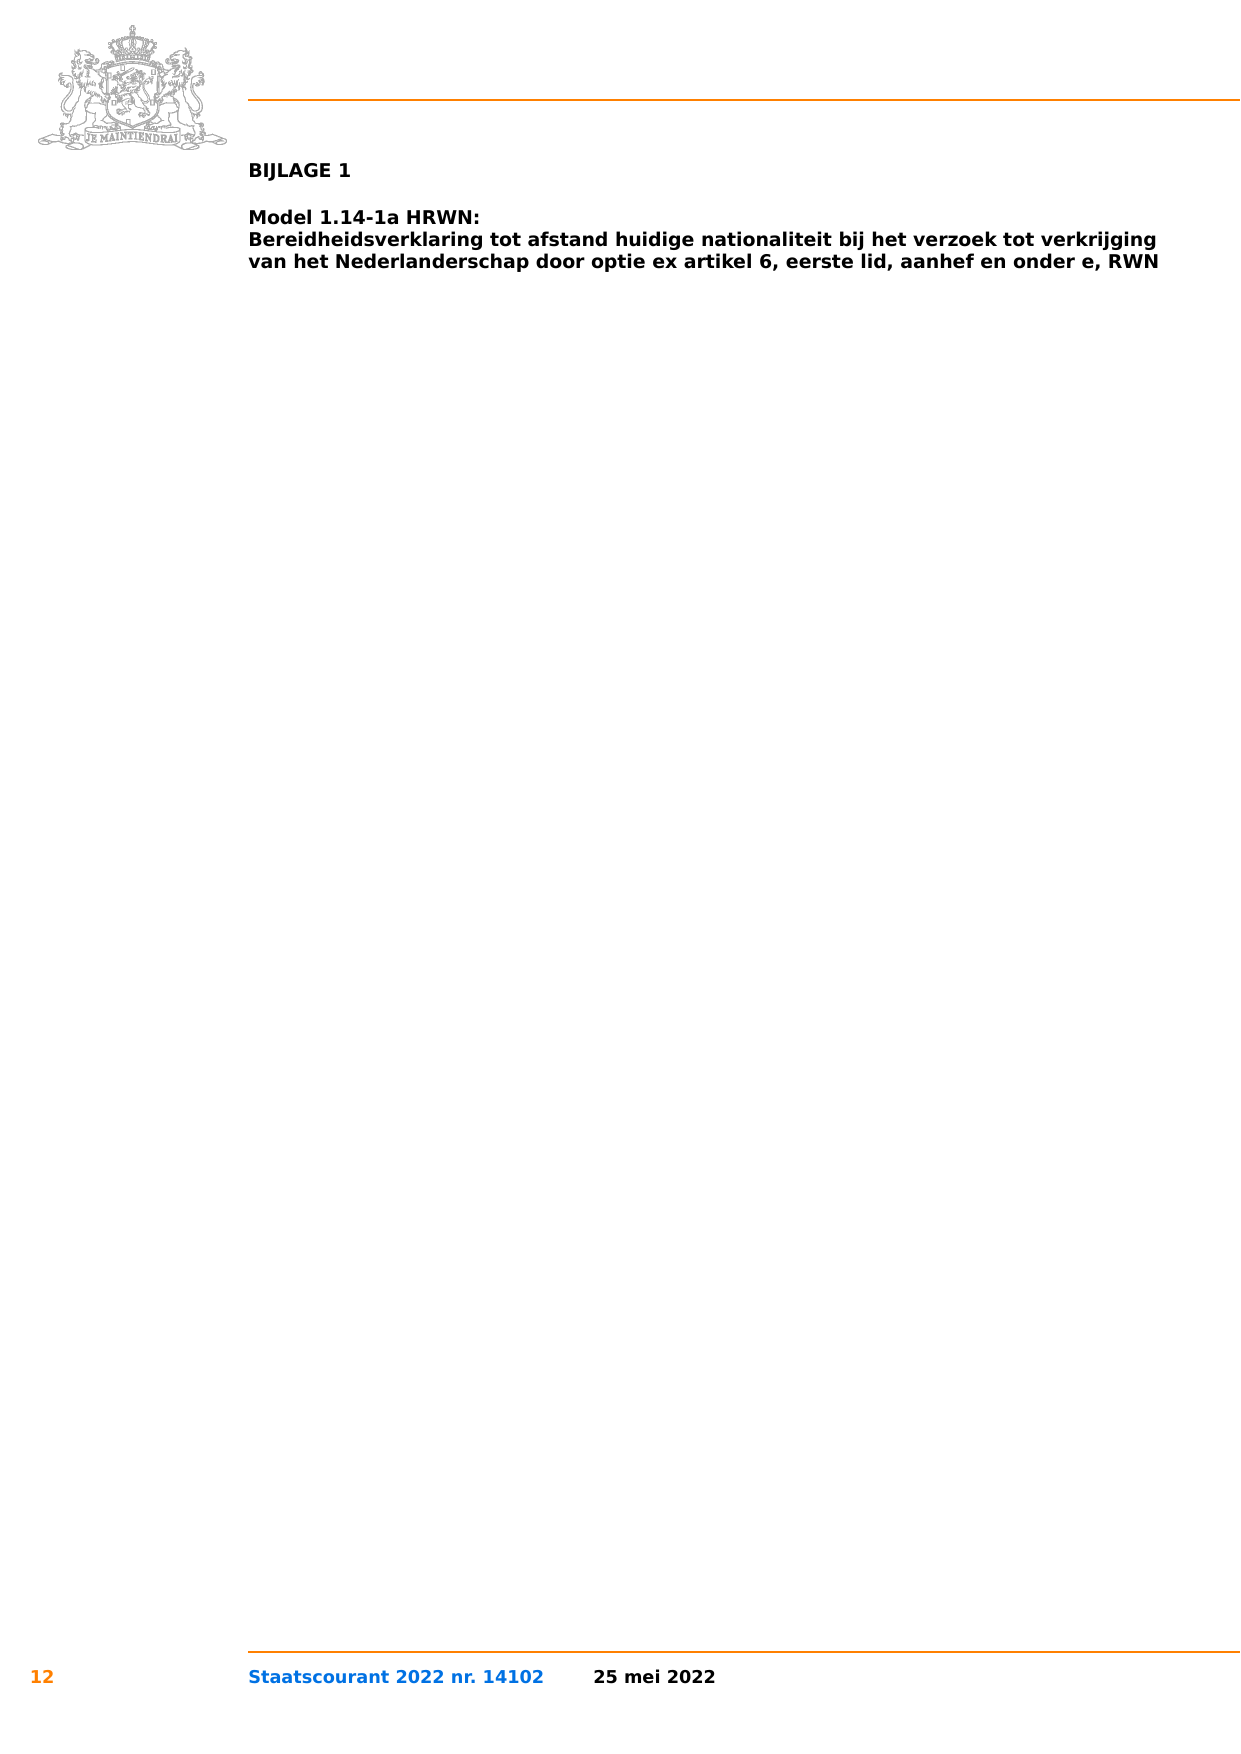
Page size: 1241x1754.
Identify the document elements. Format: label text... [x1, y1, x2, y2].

text Bereidheidsverklaring tot afstand huidige nationaliteit bij het verzoek tot verkrijging van het Nederlanderschap door optie ex artikel 6, eerste lid, aanhef en onder e, RWN [248, 229, 1163, 273]
subtitle BIJLAGE 1 [248, 160, 1163, 182]
picture [38, 25, 227, 150]
text Model 1.14-1a HRWN: [248, 207, 1163, 229]
